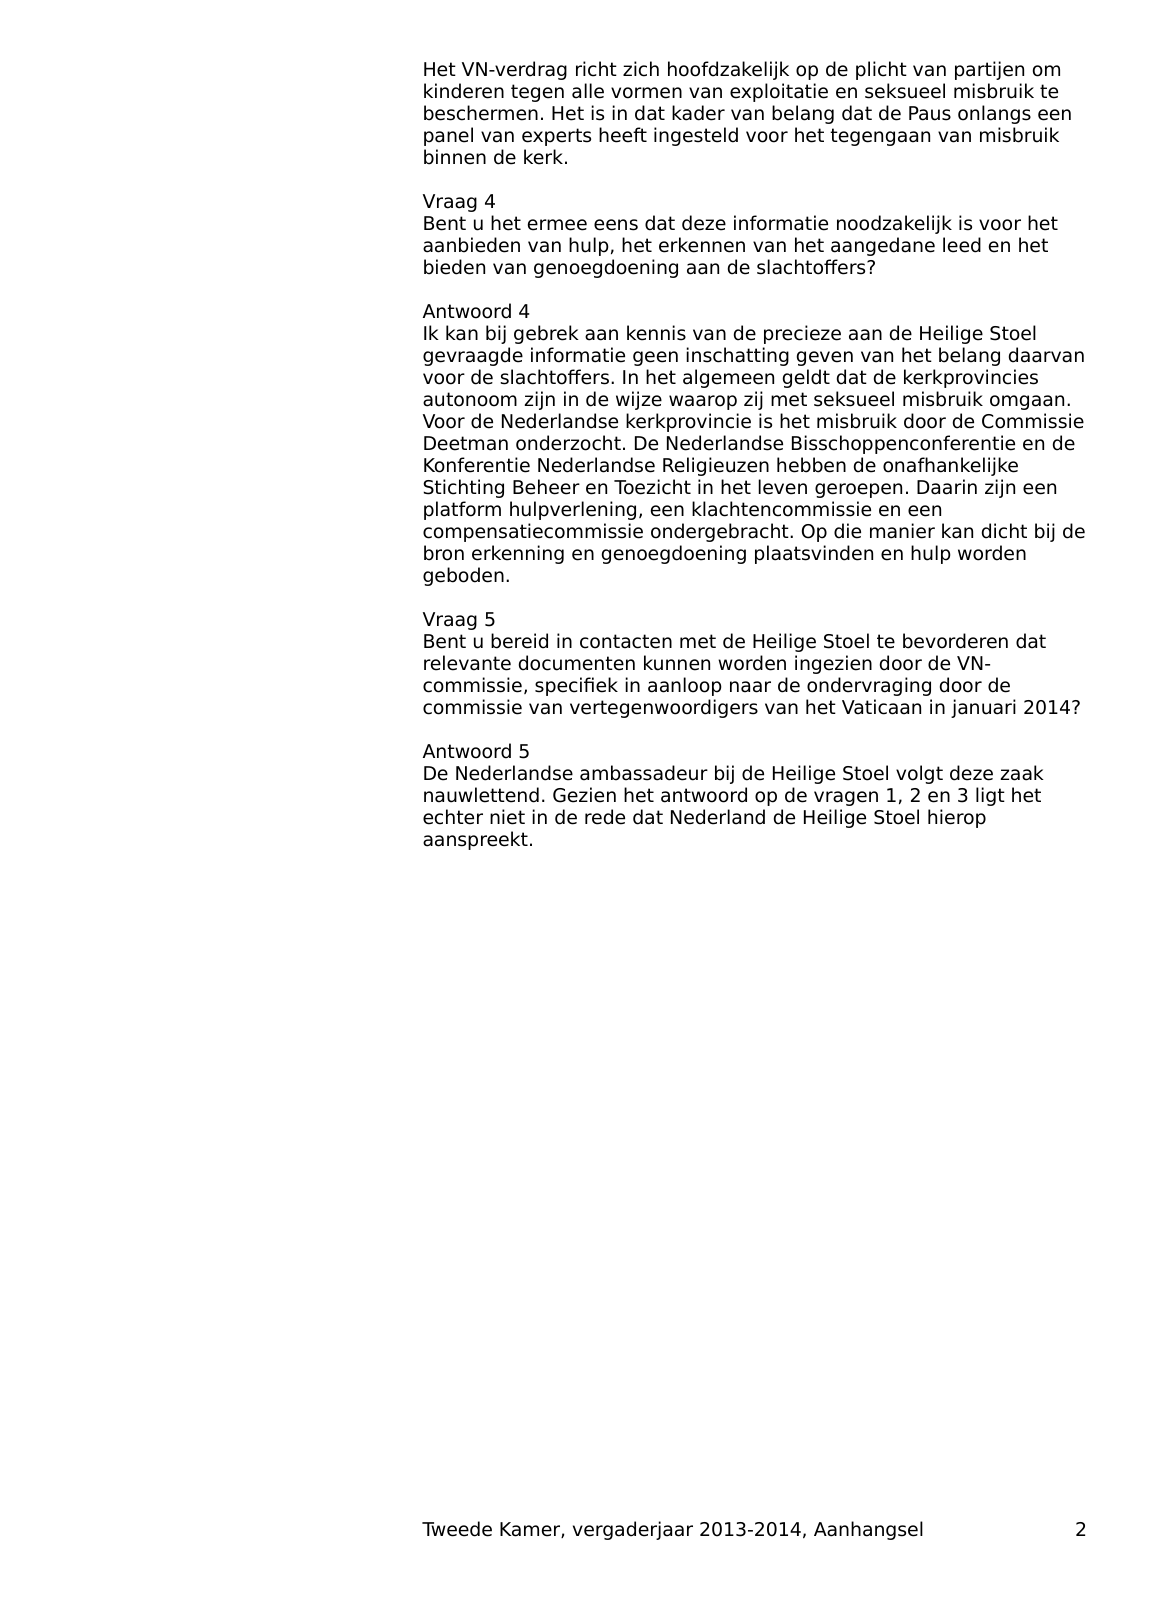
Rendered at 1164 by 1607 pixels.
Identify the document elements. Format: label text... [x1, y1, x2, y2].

text Het VN-verdrag richt zich hoofdzakelijk op de plicht van partijen om kinderen tegen alle vormen van exploitatie en seksueel misbruik te beschermen. Het is in dat kader van belang dat de Paus onlangs een panel van experts heeft ingesteld voor het tegengaan van misbruik binnen de kerk. [422, 59, 1087, 169]
text Vraag 5 [422, 609, 1087, 631]
text De Nederlandse ambassadeur bij de Heilige Stoel volgt deze zaak nauwlettend. Gezien het antwoord op de vragen 1, 2 en 3 ligt het echter niet in de rede dat Nederland de Heilige Stoel hierop aanspreekt. [422, 763, 1087, 851]
text Bent u het ermee eens dat deze informatie noodzakelijk is voor het aanbieden van hulp, het erkennen van het aangedane leed en het bieden van genoegdoening aan de slachtoffers? [422, 213, 1087, 279]
text Antwoord 4 [422, 301, 1087, 323]
text Bent u bereid in contacten met de Heilige Stoel te bevorderen dat relevante documenten kunnen worden ingezien door de VN-commissie, specifiek in aanloop naar de ondervraging door de commissie van vertegenwoordigers van het Vaticaan in januari 2014? [422, 631, 1087, 719]
text Vraag 4 [422, 191, 1087, 213]
text Ik kan bij gebrek aan kennis van de precieze aan de Heilige Stoel gevraagde informatie geen inschatting geven van het belang daarvan voor de slachtoffers. In het algemeen geldt dat de kerkprovincies autonoom zijn in de wijze waarop zij met seksueel misbruik omgaan. Voor de Nederlandse kerkprovincie is het misbruik door de Commissie Deetman onderzocht. De Nederlandse Bisschoppenconferentie en de Konferentie Nederlandse Religieuzen hebben de onafhankelijke Stichting Beheer en Toezicht in het leven geroepen. Daarin zijn een platform hulpverlening, een klachtencommissie en een compensatiecommissie ondergebracht. Op die manier kan dicht bij de bron erkenning en genoegdoening plaatsvinden en hulp worden geboden. [422, 323, 1087, 587]
text Antwoord 5 [422, 741, 1087, 763]
